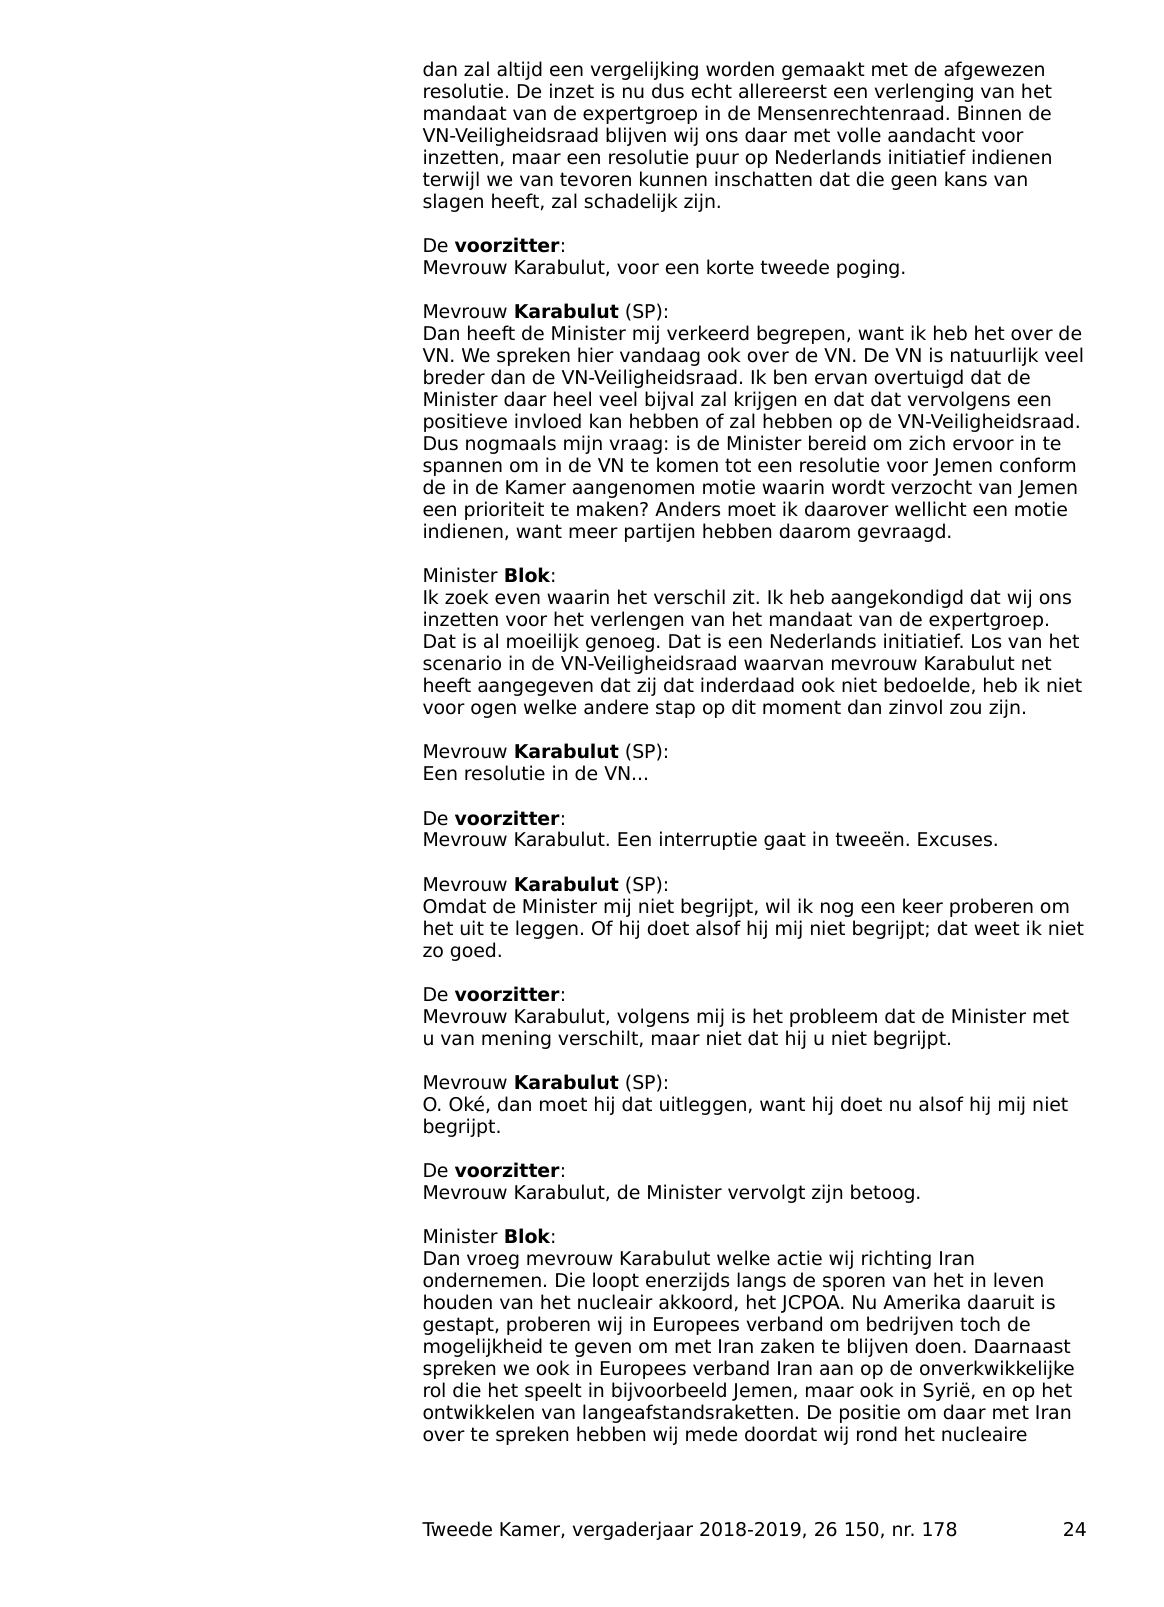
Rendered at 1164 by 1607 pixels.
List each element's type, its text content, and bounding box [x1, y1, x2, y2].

text Mevrouw Karabulut (SP): [422, 741, 1087, 763]
text De voorzitter: [422, 807, 1087, 829]
text Mevrouw Karabulut (SP): [422, 873, 1087, 896]
text De voorzitter: [422, 1160, 1087, 1182]
text Mevrouw Karabulut, voor een korte tweede poging. [422, 257, 1087, 279]
text O. Oké, dan moet hij dat uitleggen, want hij doet nu alsof hij mij niet begrijpt. [422, 1094, 1087, 1138]
text De voorzitter: [422, 235, 1087, 257]
text Mevrouw Karabulut (SP): [422, 1072, 1087, 1094]
text Omdat de Minister mij niet begrijpt, wil ik nog een keer proberen om het uit te leggen. Of hij doet alsof hij mij niet begrijpt; dat weet ik niet zo goed. [422, 896, 1087, 961]
text Minister Blok: [422, 565, 1087, 587]
text Dan vroeg mevrouw Karabulut welke actie wij richting Iran ondernemen. Die loopt enerzijds langs de sporen van het in leven houden van het nucleair akkoord, het JCPOA. Nu Amerika daaruit is gestapt, proberen wij in Europees verband om bedrijven toch de mogelijkheid te geven om met Iran zaken te blijven doen. Daarnaast spreken we ook in Europees verband Iran aan op de onverkwikkelijke rol die het speelt in bijvoorbeeld Jemen, maar ook in Syrië, en op het ontwikkelen van langeafstandsraketten. De positie om daar met Iran over te spreken hebben wij mede doordat wij rond het nucleaire [422, 1248, 1087, 1446]
text Mevrouw Karabulut. Een interruptie gaat in tweeën. Excuses. [422, 829, 1087, 851]
text Mevrouw Karabulut (SP): [422, 301, 1087, 323]
text Mevrouw Karabulut, volgens mij is het probleem dat de Minister met u van mening verschilt, maar niet dat hij u niet begrijpt. [422, 1006, 1087, 1049]
text Dan heeft de Minister mij verkeerd begrepen, want ik heb het over de VN. We spreken hier vandaag ook over de VN. De VN is natuurlijk veel breder dan de VN-Veiligheidsraad. Ik ben ervan overtuigd dat de Minister daar heel veel bijval zal krijgen en dat dat vervolgens een positieve invloed kan hebben of zal hebben op de VN-Veiligheidsraad. Dus nogmaals mijn vraag: is de Minister bereid om zich ervoor in te spannen om in de VN te komen tot een resolutie voor Jemen conform de in de Kamer aangenomen motie waarin wordt verzocht van Jemen een prioriteit te maken? Anders moet ik daarover wellicht een motie indienen, want meer partijen hebben daarom gevraagd. [422, 323, 1087, 543]
text Minister Blok: [422, 1226, 1087, 1248]
text Een resolutie in de VN... [422, 763, 1087, 785]
text Ik zoek even waarin het verschil zit. Ik heb aangekondigd dat wij ons inzetten voor het verlengen van het mandaat van de expertgroep. Dat is al moeilijk genoeg. Dat is een Nederlands initiatief. Los van het scenario in de VN-Veiligheidsraad waarvan mevrouw Karabulut net heeft aangegeven dat zij dat inderdaad ook niet bedoelde, heb ik niet voor ogen welke andere stap op dit moment dan zinvol zou zijn. [422, 587, 1087, 719]
text De voorzitter: [422, 984, 1087, 1006]
text dan zal altijd een vergelijking worden gemaakt met de afgewezen resolutie. De inzet is nu dus echt allereerst een verlenging van het mandaat van de expertgroep in de Mensenrechtenraad. Binnen de VN-Veiligheidsraad blijven wij ons daar met volle aandacht voor inzetten, maar een resolutie puur op Nederlands initiatief indienen terwijl we van tevoren kunnen inschatten dat die geen kans van slagen heeft, zal schadelijk zijn. [422, 59, 1087, 213]
text Mevrouw Karabulut, de Minister vervolgt zijn betoog. [422, 1182, 1087, 1204]
